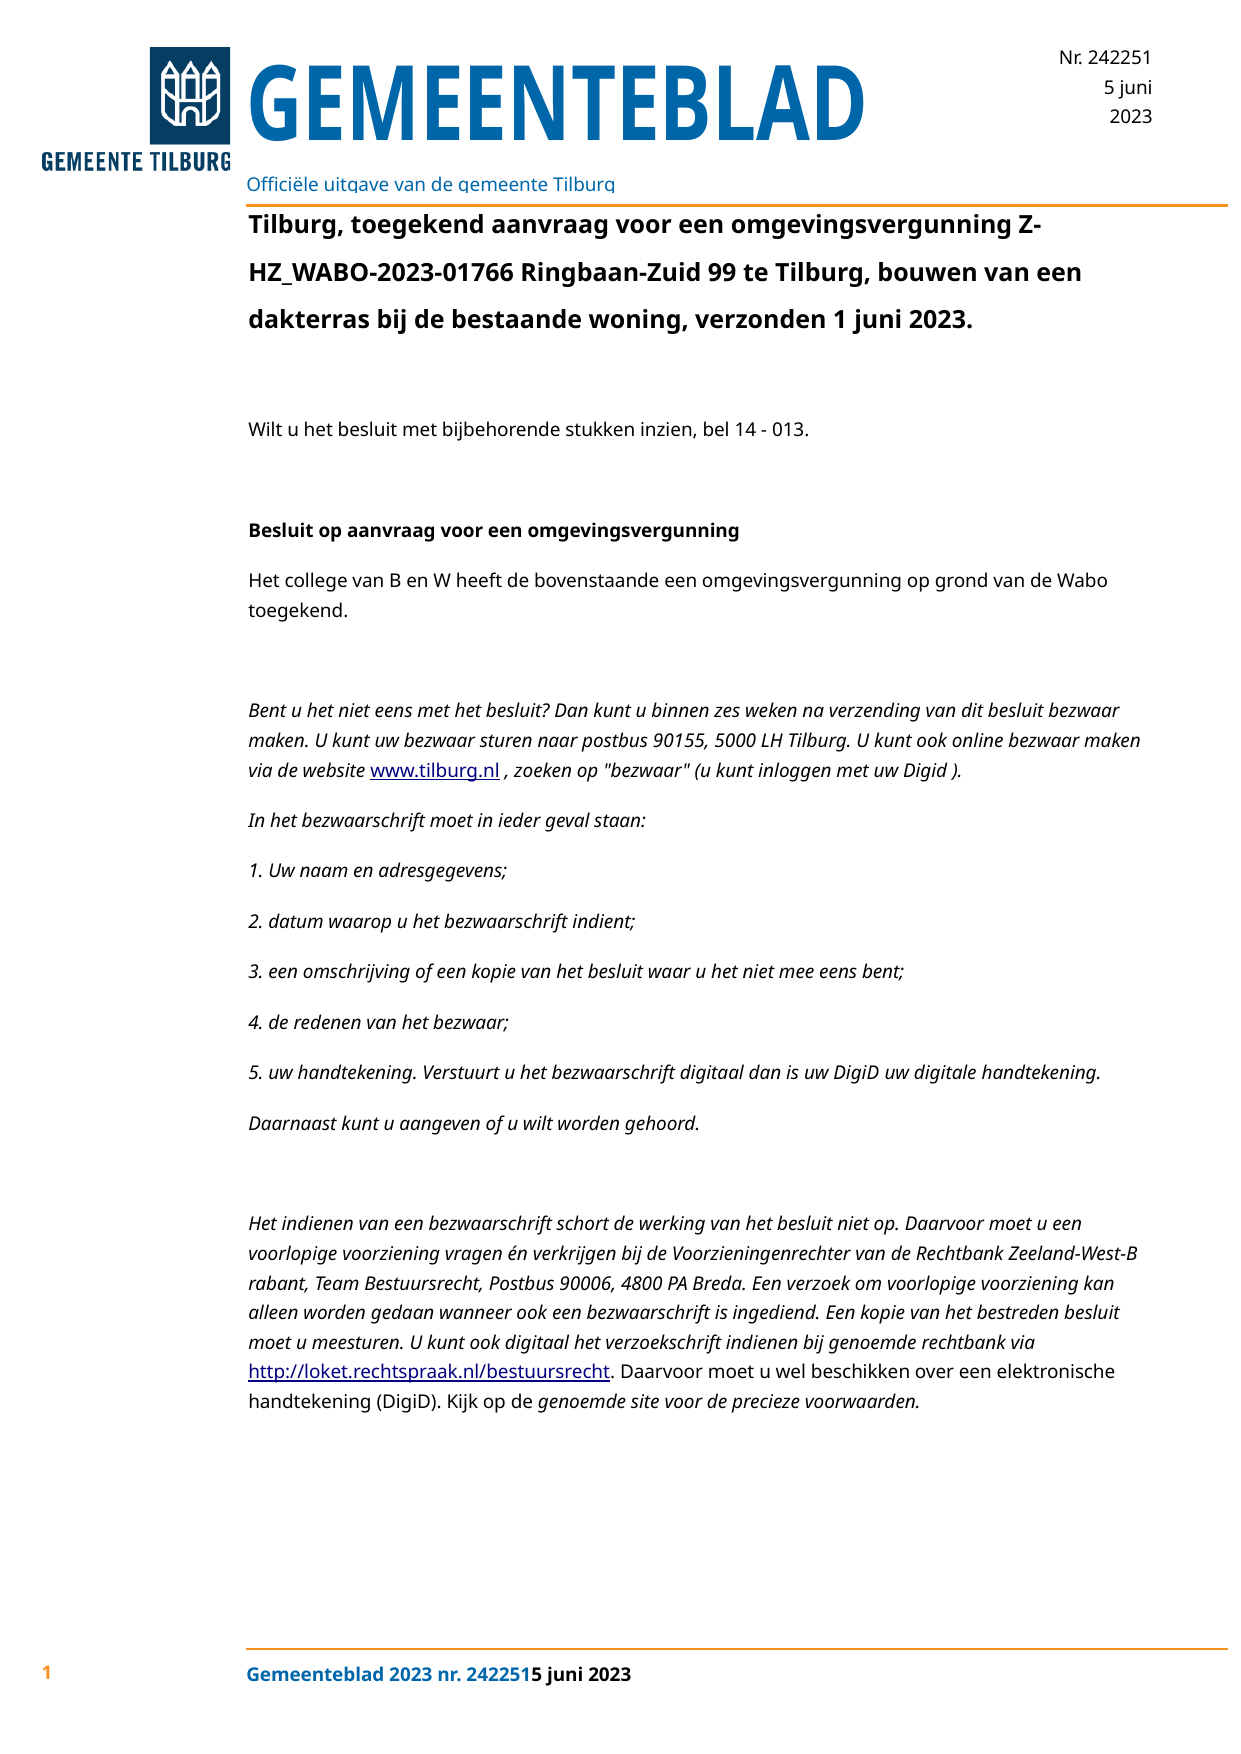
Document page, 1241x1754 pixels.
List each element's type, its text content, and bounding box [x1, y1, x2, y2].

text Tilburg, toegekend aanvraag voor een omgevingsvergunning Z-HZ_WABO-2023-01766 Ringbaan-Zuid 99 te Tilburg, bouwen van een dakterras bij de bestaande woning, verzonden 1 juni 2023. [248, 207, 1152, 336]
text Bent u het niet eens met het besluit? Dan kunt u binnen zes weken na verzending van dit besluit bezwaar maken. U kunt uw bezwaar sturen naar postbus 90155, 5000 LH Tilburg. U kunt ook online bezwaar maken via de website www.tilburg.nl , zoeken op "bezwaar" (u kunt inloggen met uw Digid ). [248, 698, 1152, 782]
picture [41, 47, 231, 172]
text 2. datum waarop u het bezwaarschrift indient; [248, 908, 1152, 934]
text 4. de redenen van het bezwaar; [248, 1009, 1152, 1034]
text Wilt u het besluit met bijbehorende stukken inzien, bel 14 - 013. [248, 416, 1152, 442]
text Daarnaast kunt u aangeven of u wilt worden gehoord. [248, 1110, 1152, 1135]
text Besluit op aanvraag voor een omgevingsvergunning [248, 517, 1152, 542]
text Het college van B en W heeft de bovenstaande een omgevingsvergunning op grond van de Wabo toegekend. [248, 567, 1152, 622]
text 5. uw handtekening. Verstuurt u het bezwaarschrift digitaal dan is uw DigiD uw digitale handtekening. [248, 1059, 1152, 1085]
text 3. een omschrijving of een kopie van het besluit waar u het niet mee eens bent; [248, 958, 1152, 984]
text Het indienen van een bezwaarschrift schort de werking van het besluit niet op. Daarvoor moet u een voorlopige voorziening vragen én verkrijgen bij de Voorzieningenrechter van de Rechtbank Zeeland-West-B rabant, Team Bestuursrecht, Postbus 90006, 4800 PA Breda. Een verzoek om voorlopige voorziening kan alleen worden gedaan wanneer ook een bezwaarschrift is ingediend. Een kopie van het bestreden besluit moet u meesturen. U kunt ook digitaal het verzoekschrift indienen bij genoemde rechtbank via http://loket.rechtspraak.nl/bestuursrecht. Daarvoor moet u wel beschikken over een elektronische handtekening (DigiD). Kijk op de genoemde site voor de precieze voorwaarden. [248, 1211, 1152, 1414]
text In het bezwaarschrift moet in ieder geval staan: [248, 807, 1152, 833]
text 1. Uw naam en adresgegevens; [248, 858, 1152, 883]
